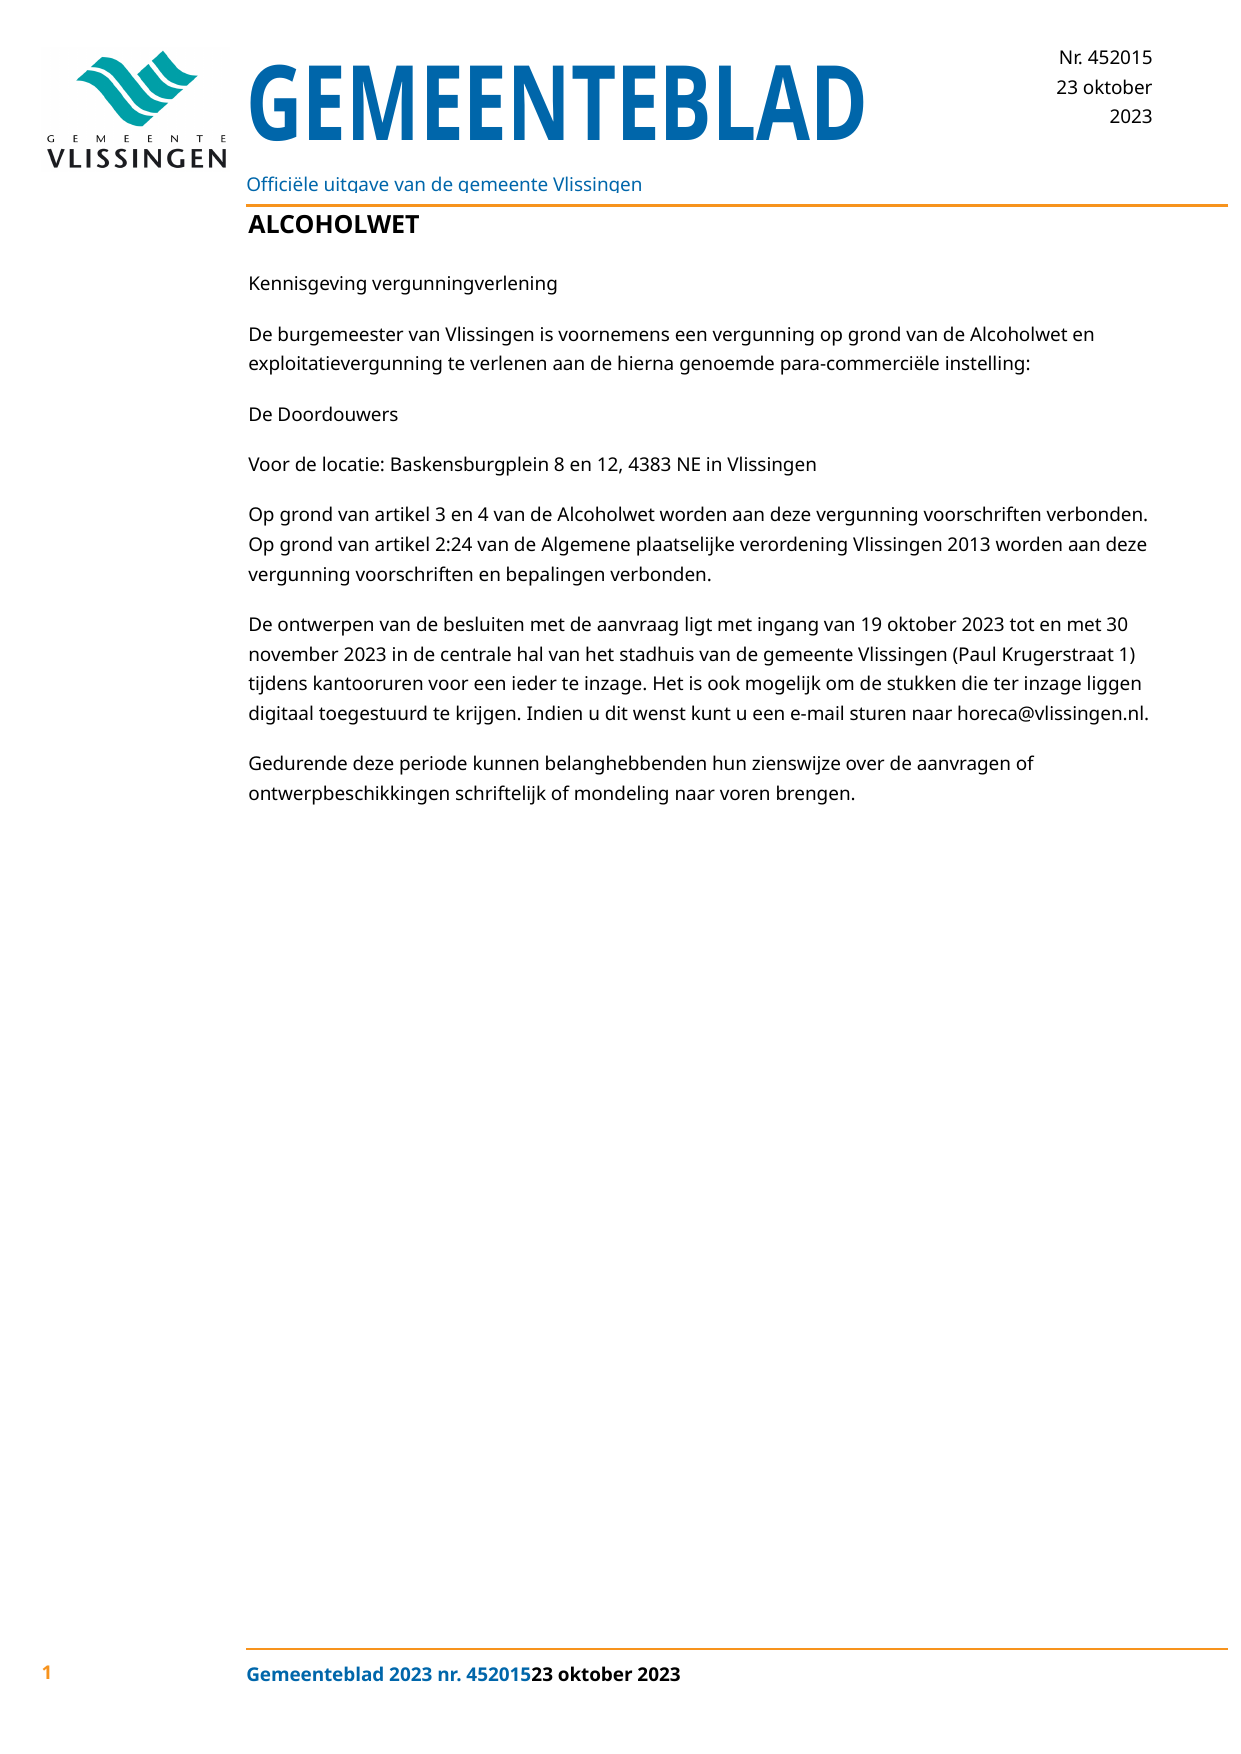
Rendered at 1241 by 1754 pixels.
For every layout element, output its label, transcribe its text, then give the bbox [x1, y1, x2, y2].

text De burgemeester van Vlissingen is voornemens een vergunning op grond van de Alcoholwet en exploitatievergunning te verlenen aan de hierna genoemde para-commerciële instelling: [248, 321, 1152, 376]
text Kennisgeving vergunningverlening [248, 270, 1152, 296]
text ALCOHOLWET [248, 207, 1152, 241]
text Voor de locatie: Baskensburgplein 8 en 12, 4383 NE in Vlissingen [248, 451, 1152, 477]
text Gedurende deze periode kunnen belanghebbenden hun zienswijze over de aanvragen of ontwerpbeschikkingen schriftelijk of mondeling naar voren brengen. [248, 750, 1152, 806]
text De Doordouwers [248, 401, 1152, 426]
picture [41, 47, 231, 172]
text Op grond van artikel 3 en 4 van de Alcoholwet worden aan deze vergunning voorschriften verbonden. Op grond van artikel 2:24 van de Algemene plaatselijke verordening Vlissingen 2013 worden aan deze vergunning voorschriften en bepalingen verbonden. [248, 502, 1152, 586]
text De ontwerpen van de besluiten met de aanvraag ligt met ingang van 19 oktober 2023 tot en met 30 november 2023 in de centrale hal van het stadhuis van de gemeente Vlissingen (Paul Krugerstraat 1) tijdens kantooruren voor een ieder te inzage. Het is ook mogelijk om de stukken die ter inzage liggen digitaal toegestuurd te krijgen. Indien u dit wenst kunt u een e-mail sturen naar horeca@vlissingen.nl. [248, 611, 1152, 726]
